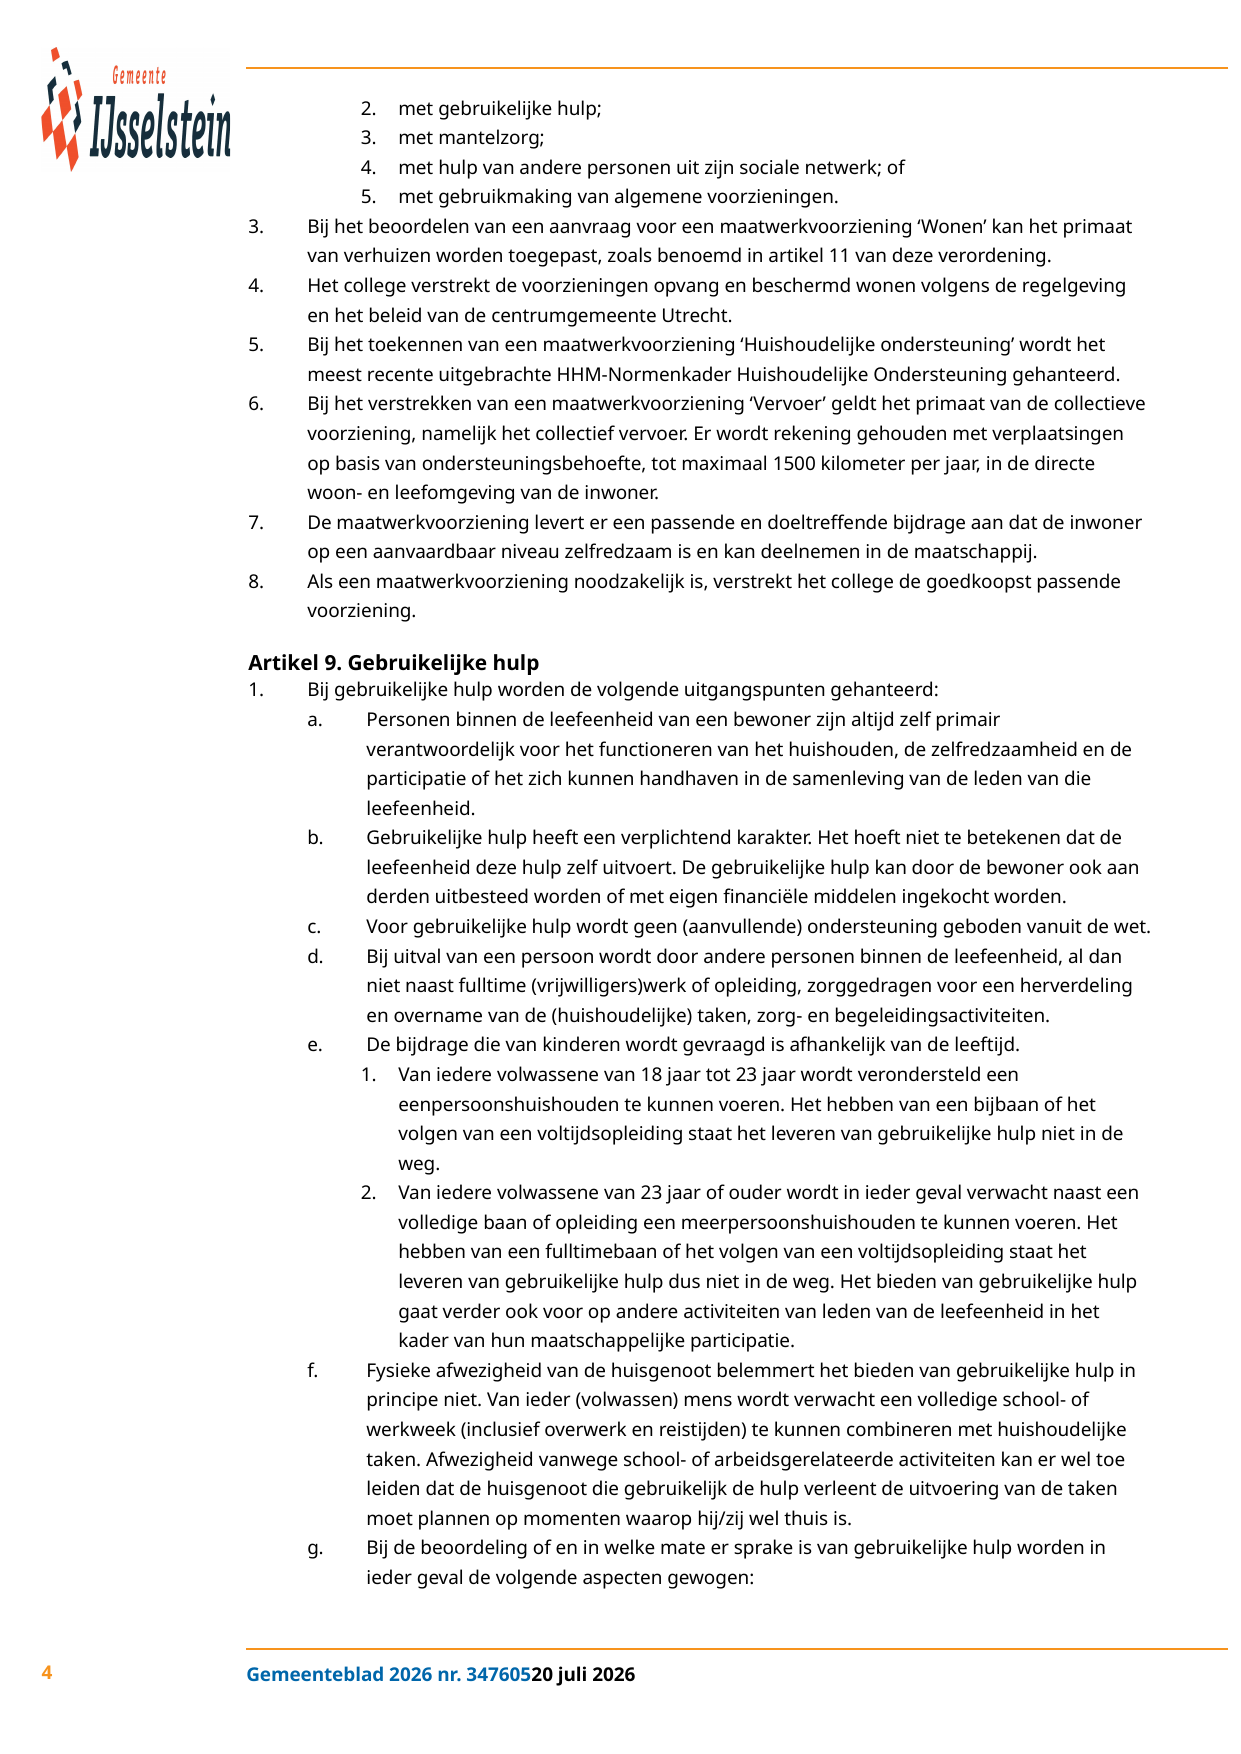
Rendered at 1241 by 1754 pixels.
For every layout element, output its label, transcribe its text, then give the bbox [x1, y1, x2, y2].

text Artikel 9. Gebruikelijke hulp [248, 648, 1152, 677]
list Bij het verstrekken van een maatwerkvoorziening ‘Vervoer’ geldt het primaat van de collectieve voorziening, namelijk het collectief vervoer. Er wordt rekening gehouden met verplaatsingen op basis van ondersteuningsbehoefte, tot maximaal 1500 kilometer per jaar, in de directe woon- en leefomgeving van de inwoner. [248, 391, 1152, 505]
list Van iedere volwassene van 23 jaar of ouder wordt in ieder geval verwacht naast een volledige baan of opleiding een meerpersoonshuishouden te kunnen voeren. Het hebben van een fulltimebaan of het volgen van een voltijdsopleiding staat het leveren van gebruikelijke hulp dus niet in de weg. Het bieden van gebruikelijke hulp gaat verder ook voor op andere activiteiten van leden van de leefeenheid in het kader van hun maatschappelijke participatie. [361, 1179, 1152, 1353]
picture [41, 47, 231, 172]
list De maatwerkvoorziening levert er een passende en doeltreffende bijdrage aan dat de inwoner op een aanvaardbaar niveau zelfredzaam is en kan deelnemen in de maatschappij. [248, 509, 1152, 564]
list Van iedere volwassene van 18 jaar tot 23 jaar wordt verondersteld een eenpersoonshuishouden te kunnen voeren. Het hebben van een bijbaan of het volgen van een voltijdsopleiding staat het leveren van gebruikelijke hulp niet in de weg. [361, 1061, 1152, 1176]
list Het college verstrekt de voorzieningen opvang en beschermd wonen volgens de regelgeving en het beleid van de centrumgemeente Utrecht. [248, 272, 1152, 328]
list met gebruikelijke hulp; [361, 95, 1152, 121]
list Bij de beoordeling of en in welke mate er sprake is van gebruikelijke hulp worden in ieder geval de volgende aspecten gewogen: [307, 1534, 1152, 1590]
list Bij uitval van een persoon wordt door andere personen binnen de leefeenheid, al dan niet naast fulltime (vrijwilligers)werk of opleiding, zorggedragen voor een herverdeling en overname van de (huishoudelijke) taken, zorg- en begeleidingsactiviteiten. [307, 943, 1152, 1028]
list Voor gebruikelijke hulp wordt geen (aanvullende) ondersteuning geboden vanuit de wet. [307, 913, 1152, 939]
list Bij gebruikelijke hulp worden de volgende uitgangspunten gehanteerd: [248, 677, 1152, 702]
list Personen binnen de leefeenheid van een bewoner zijn altijd zelf primair verantwoordelijk voor het functioneren van het huishouden, de zelfredzaamheid en de participatie of het zich kunnen handhaven in de samenleving van de leden van die leefeenheid. [307, 706, 1152, 821]
list Fysieke afwezigheid van de huisgenoot belemmert het bieden van gebruikelijke hulp in principe niet. Van ieder (volwassen) mens wordt verwacht een volledige school- of werkweek (inclusief overwerk en reistijden) te kunnen combineren met huishoudelijke taken. Afwezigheid vanwege school- of arbeidsgerelateerde activiteiten kan er wel toe leiden dat de huisgenoot die gebruikelijk de hulp verleent de uitvoering van de taken moet plannen op momenten waarop hij/zij wel thuis is. [307, 1357, 1152, 1531]
list De bijdrage die van kinderen wordt gevraagd is afhankelijk van de leeftijd. [307, 1032, 1152, 1057]
list met gebruikmaking van algemene voorzieningen. [361, 183, 1152, 209]
list met hulp van andere personen uit zijn sociale netwerk; of [361, 154, 1152, 180]
list Gebruikelijke hulp heeft een verplichtend karakter. Het hoeft niet te betekenen dat de leefeenheid deze hulp zelf uitvoert. De gebruikelijke hulp kan door de bewoner ook aan derden uitbesteed worden of met eigen financiële middelen ingekocht worden. [307, 824, 1152, 909]
list met mantelzorg; [361, 124, 1152, 150]
list Bij het beoordelen van een aanvraag voor een maatwerkvoorziening ‘Wonen’ kan het primaat van verhuizen worden toegepast, zoals benoemd in artikel 11 van deze verordening. [248, 213, 1152, 268]
list Bij het toekennen van een maatwerkvoorziening ‘Huishoudelijke ondersteuning’ wordt het meest recente uitgebrachte HHM-Normenkader Huishoudelijke Ondersteuning gehanteerd. [248, 331, 1152, 387]
list Als een maatwerkvoorziening noodzakelijk is, verstrekt het college de goedkoopst passende voorziening. [248, 568, 1152, 623]
